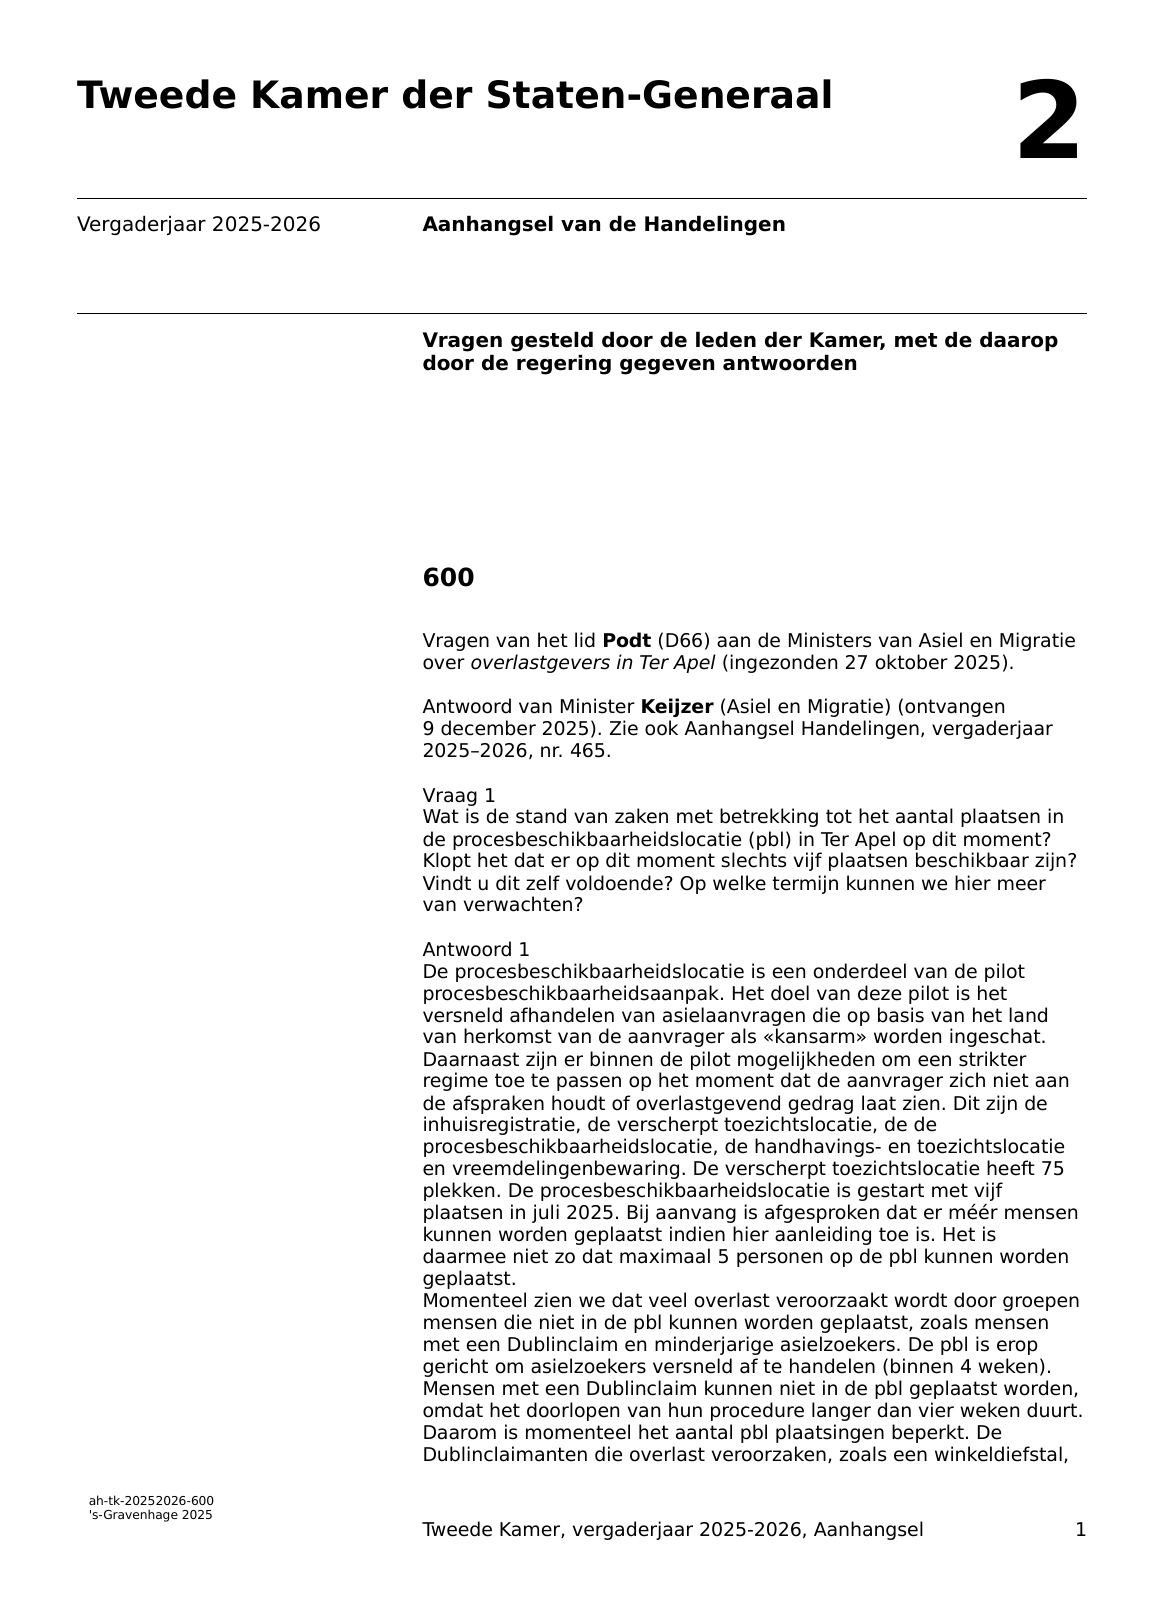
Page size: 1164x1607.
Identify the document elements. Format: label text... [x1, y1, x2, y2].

table_cell Aanhangsel van de Handelingen [422, 199, 1087, 313]
table_cell [77, 314, 422, 375]
text Antwoord 1 [422, 938, 1087, 961]
text Vragen van het lid Podt (D66) aan de Ministers van Asiel en Migratie over overlastgevers in Ter Apel (ingezonden 27 oktober 2025). [422, 630, 1087, 674]
table_header Tweede Kamer der Staten-Generaal [77, 59, 886, 198]
text Momenteel zien we dat veel overlast veroorzaakt wordt door groepen mensen die niet in de pbl kunnen worden geplaatst, zoals mensen met een Dublinclaim en minderjarige asielzoekers. De pbl is erop gericht om asielzoekers versneld af te handelen (binnen 4 weken). Mensen met een Dublinclaim kunnen niet in de pbl geplaatst worden, omdat het doorlopen van hun procedure langer dan vier weken duurt. Daarom is momenteel het aantal pbl plaatsingen beperkt. De Dublinclaimanten die overlast veroorzaken, zoals een winkeldiefstal, [422, 1290, 1087, 1466]
text Vraag 1 [422, 784, 1087, 806]
text ah-tk-20252026-600 [88, 1494, 323, 1508]
table_cell Vergaderjaar 2025-2026 [77, 199, 422, 313]
text 600 [422, 563, 1087, 592]
text Antwoord van Minister Keijzer (Asiel en Migratie) (ontvangen 9 december 2025). Zie ook Aanhangsel Handelingen, vergaderjaar 2025–2026, nr. 465. [422, 696, 1087, 762]
table_header 2 [886, 59, 1087, 198]
text 's-Gravenhage 2025 [88, 1508, 323, 1522]
text De procesbeschikbaarheidslocatie is een onderdeel van de pilot procesbeschikbaarheidsaanpak. Het doel van deze pilot is het versneld afhandelen van asielaanvragen die op basis van het land van herkomst van de aanvrager als «kansarm» worden ingeschat. Daarnaast zijn er binnen de pilot mogelijkheden om een strikter regime toe te passen op het moment dat de aanvrager zich niet aan de afspraken houdt of overlastgevend gedrag laat zien. Dit zijn de inhuisregistratie, de verscherpt toezichtslocatie, de de procesbeschikbaarheidslocatie, de handhavings- en toezichtslocatie en vreemdelingenbewaring. De verscherpt toezichtslocatie heeft 75 plekken. De procesbeschikbaarheidslocatie is gestart met vijf plaatsen in juli 2025. Bij aanvang is afgesproken dat er méér mensen kunnen worden geplaatst indien hier aanleiding toe is. Het is daarmee niet zo dat maximaal 5 personen op de pbl kunnen worden geplaatst. [422, 961, 1087, 1290]
text Wat is de stand van zaken met betrekking tot het aantal plaatsen in de procesbeschikbaarheidslocatie (pbl) in Ter Apel op dit moment? Klopt het dat er op dit moment slechts vijf plaatsen beschikbaar zijn? Vindt u dit zelf voldoende? Op welke termijn kunnen we hier meer van verwachten? [422, 806, 1087, 916]
table_cell Vragen gesteld door de leden der Kamer, met de daarop door de regering gegeven antwoorden [422, 314, 1087, 375]
